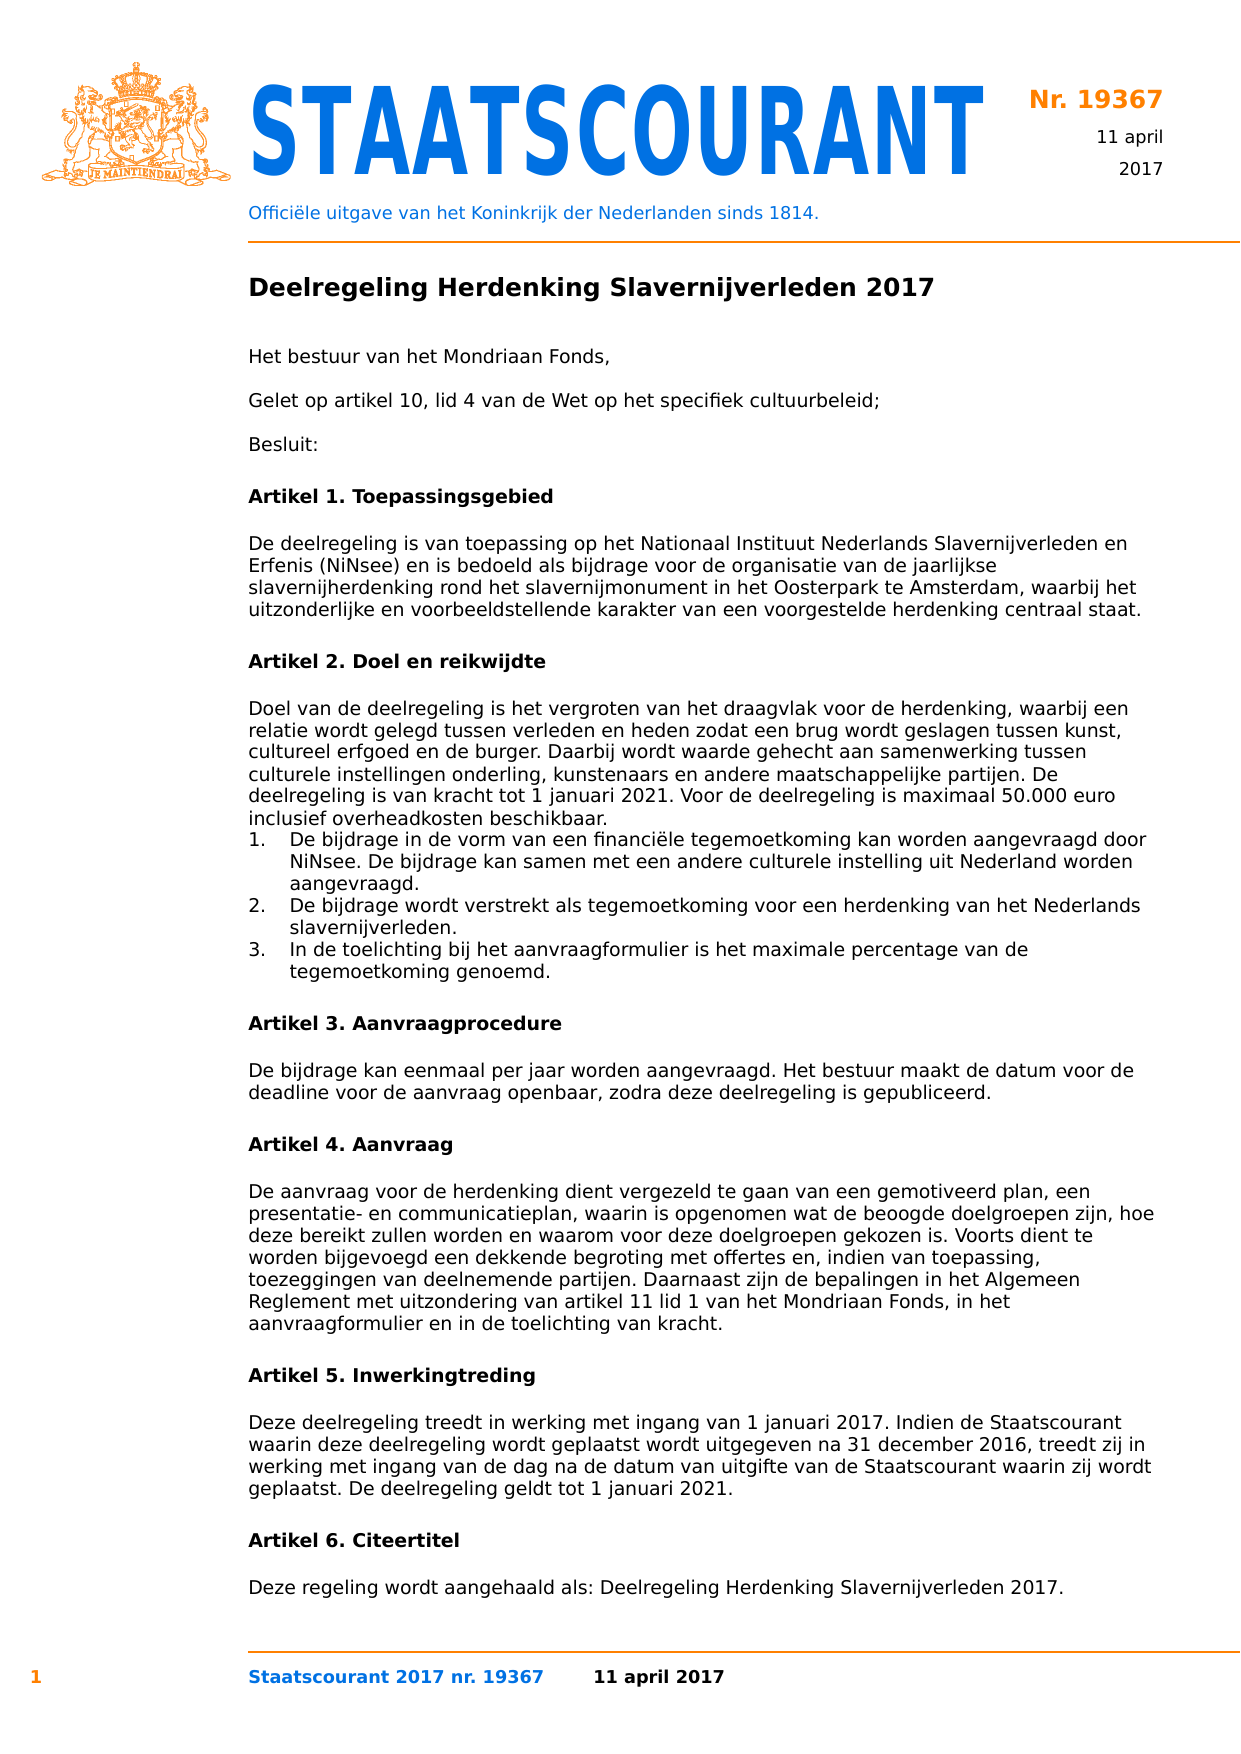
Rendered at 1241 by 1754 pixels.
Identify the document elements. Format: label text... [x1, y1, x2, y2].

text 2. De bijdrage wordt verstrekt als tegemoetkoming voor een herdenking van het Nederlands slavernijverleden. [248, 895, 1163, 939]
text Doel van de deelregeling is het vergroten van het draagvlak voor de herdenking, waarbij een relatie wordt gelegd tussen verleden en heden zodat een brug wordt geslagen tussen kunst, cultureel erfgoed en de burger. Daarbij wordt waarde gehecht aan samenwerking tussen culturele instellingen onderling, kunstenaars en andere maatschappelijke partijen. De deelregeling is van kracht tot 1 januari 2021. Voor de deelregeling is maximaal 50.000 euro inclusief overheadkosten beschikbaar. [248, 697, 1163, 829]
text De aanvraag voor de herdenking dient vergezeld te gaan van een gemotiveerd plan, een presentatie- en communicatieplan, waarin is opgenomen wat de beoogde doelgroepen zijn, hoe deze bereikt zullen worden en waarom voor deze doelgroepen gekozen is. Voorts dient te worden bijgevoegd een dekkende begroting met offertes en, indien van toepassing, toezeggingen van deelnemende partijen. Daarnaast zijn de bepalingen in het Algemeen Reglement met uitzondering van artikel 11 lid 1 van het Mondriaan Fonds, in het aanvraagformulier en in de toelichting van kracht. [248, 1181, 1163, 1335]
text 1. De bijdrage in de vorm van een financiële tegemoetkoming kan worden aangevraagd door NiNsee. De bijdrage kan samen met een andere culturele instelling uit Nederland worden aangevraagd. [248, 829, 1163, 895]
subtitle Artikel 2. Doel en reikwijdte [248, 651, 1163, 672]
text Deze regeling wordt aangehaald als: Deelregeling Herdenking Slavernijverleden 2017. [248, 1577, 1163, 1599]
subtitle Artikel 1. Toepassingsgebied [248, 486, 1163, 508]
text De deelregeling is van toepassing op het Nationaal Instituut Nederlands Slavernijverleden en Erfenis (NiNsee) en is bedoeld als bijdrage voor de organisatie van de jaarlijkse slavernijherdenking rond het slavernijmonument in het Oosterpark te Amsterdam, waarbij het uitzonderlijke en voorbeeldstellende karakter van een voorgestelde herdenking centraal staat. [248, 533, 1163, 621]
subtitle Deelregeling Herdenking Slavernijverleden 2017 [248, 273, 1163, 302]
text Besluit: [248, 434, 1163, 456]
table_cell Officiële uitgave van het Koninkrijk der Nederlanden sinds 1814. [248, 203, 1240, 241]
table_cell 2017 [998, 153, 1240, 203]
text De bijdrage kan eenmaal per jaar worden aangevraagd. Het bestuur maakt de datum voor de deadline voor de aanvraag openbaar, zodra deze deelregeling is gepubliceerd. [248, 1060, 1163, 1104]
table_header [25, 62, 248, 241]
picture [41, 62, 231, 186]
subtitle Artikel 5. Inwerkingtreding [248, 1365, 1163, 1387]
table_cell 11 april [998, 121, 1240, 153]
subtitle Artikel 3. Aanvraagprocedure [248, 1013, 1163, 1035]
text 3. In de toelichting bij het aanvraagformulier is het maximale percentage van de tegemoetkoming genoemd. [248, 939, 1163, 983]
subtitle Artikel 4. Aanvraag [248, 1134, 1163, 1156]
table_header Nr. 19367 [998, 62, 1240, 121]
text Deze deelregeling treedt in werking met ingang van 1 januari 2017. Indien de Staatscourant waarin deze deelregeling wordt geplaatst wordt uitgegeven na 31 december 2016, treedt zij in werking met ingang van de dag na de datum van uitgifte van de Staatscourant waarin zij wordt geplaatst. De deelregeling geldt tot 1 januari 2021. [248, 1412, 1163, 1500]
table_header STAATSCOURANT [248, 62, 998, 203]
text Gelet op artikel 10, lid 4 van de Wet op het specifiek cultuurbeleid; [248, 390, 1163, 412]
text Het bestuur van het Mondriaan Fonds, [248, 346, 1163, 368]
subtitle Artikel 6. Citeertitel [248, 1530, 1163, 1552]
